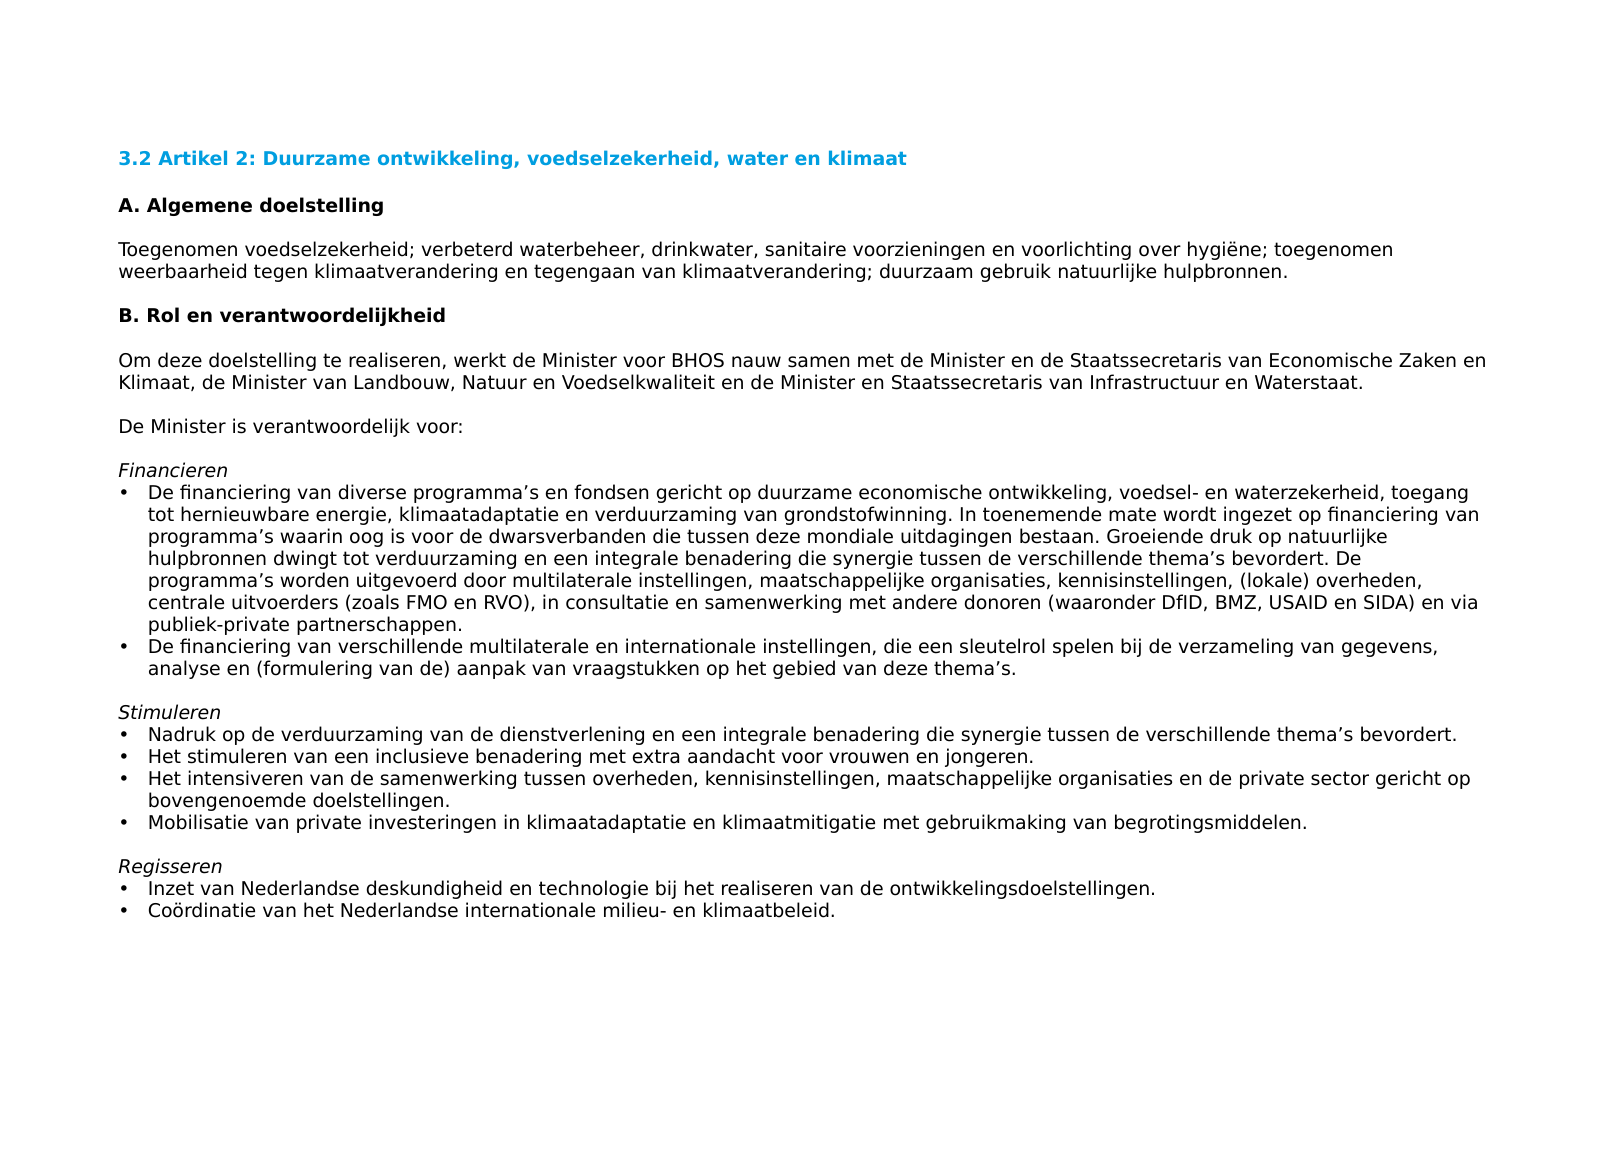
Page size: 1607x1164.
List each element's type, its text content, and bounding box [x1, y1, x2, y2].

text • Het stimuleren van een inclusieve benadering met extra aandacht voor vrouwen en jongeren. [118, 746, 1488, 768]
text De Minister is verantwoordelijk voor: [118, 416, 1488, 438]
text • Mobilisatie van private investeringen in klimaatadaptatie en klimaatmitigatie met gebruikmaking van begrotingsmiddelen. [118, 812, 1488, 834]
subtitle B. Rol en verantwoordelijkheid [118, 305, 1488, 327]
subtitle Regisseren [118, 856, 1488, 878]
subtitle A. Algemene doelstelling [118, 195, 1488, 217]
text Toegenomen voedselzekerheid; verbeterd waterbeheer, drinkwater, sanitaire voorzieningen en voorlichting over hygiëne; toegenomen weerbaarheid tegen klimaatverandering en tegengaan van klimaatverandering; duurzaam gebruik natuurlijke hulpbronnen. [118, 239, 1488, 283]
subtitle 3.2 Artikel 2: Duurzame ontwikkeling, voedselzekerheid, water en klimaat [118, 148, 1488, 170]
text • Nadruk op de verduurzaming van de dienstverlening en een integrale benadering die synergie tussen de verschillende thema’s bevordert. [118, 724, 1488, 746]
text • Het intensiveren van de samenwerking tussen overheden, kennisinstellingen, maatschappelijke organisaties en de private sector gericht op bovengenoemde doelstellingen. [118, 768, 1488, 812]
text • Coördinatie van het Nederlandse internationale milieu- en klimaatbeleid. [118, 900, 1488, 922]
text Om deze doelstelling te realiseren, werkt de Minister voor BHOS nauw samen met de Minister en de Staatssecretaris van Economische Zaken en Klimaat, de Minister van Landbouw, Natuur en Voedselkwaliteit en de Minister en Staatssecretaris van Infrastructuur en Waterstaat. [118, 349, 1488, 393]
subtitle Stimuleren [118, 702, 1488, 724]
subtitle Financieren [118, 460, 1488, 482]
text • Inzet van Nederlandse deskundigheid en technologie bij het realiseren van de ontwikkelingsdoelstellingen. [118, 878, 1488, 900]
text • De financiering van verschillende multilaterale en internationale instellingen, die een sleutelrol spelen bij de verzameling van gegevens, analyse en (formulering van de) aanpak van vraagstukken op het gebied van deze thema’s. [118, 636, 1488, 680]
text • De financiering van diverse programma’s en fondsen gericht op duurzame economische ontwikkeling, voedsel- en waterzekerheid, toegang tot hernieuwbare energie, klimaatadaptatie en verduurzaming van grondstofwinning. In toenemende mate wordt ingezet op financiering van programma’s waarin oog is voor de dwarsverbanden die tussen deze mondiale uitdagingen bestaan. Groeiende druk op natuurlijke hulpbronnen dwingt tot verduurzaming en een integrale benadering die synergie tussen de verschillende thema’s bevordert. De programma’s worden uitgevoerd door multilaterale instellingen, maatschappelijke organisaties, kennisinstellingen, (lokale) overheden, centrale uitvoerders (zoals FMO en RVO), in consultatie en samenwerking met andere donoren (waaronder DfID, BMZ, USAID en SIDA) en via publiek-private partnerschappen. [118, 482, 1488, 636]
